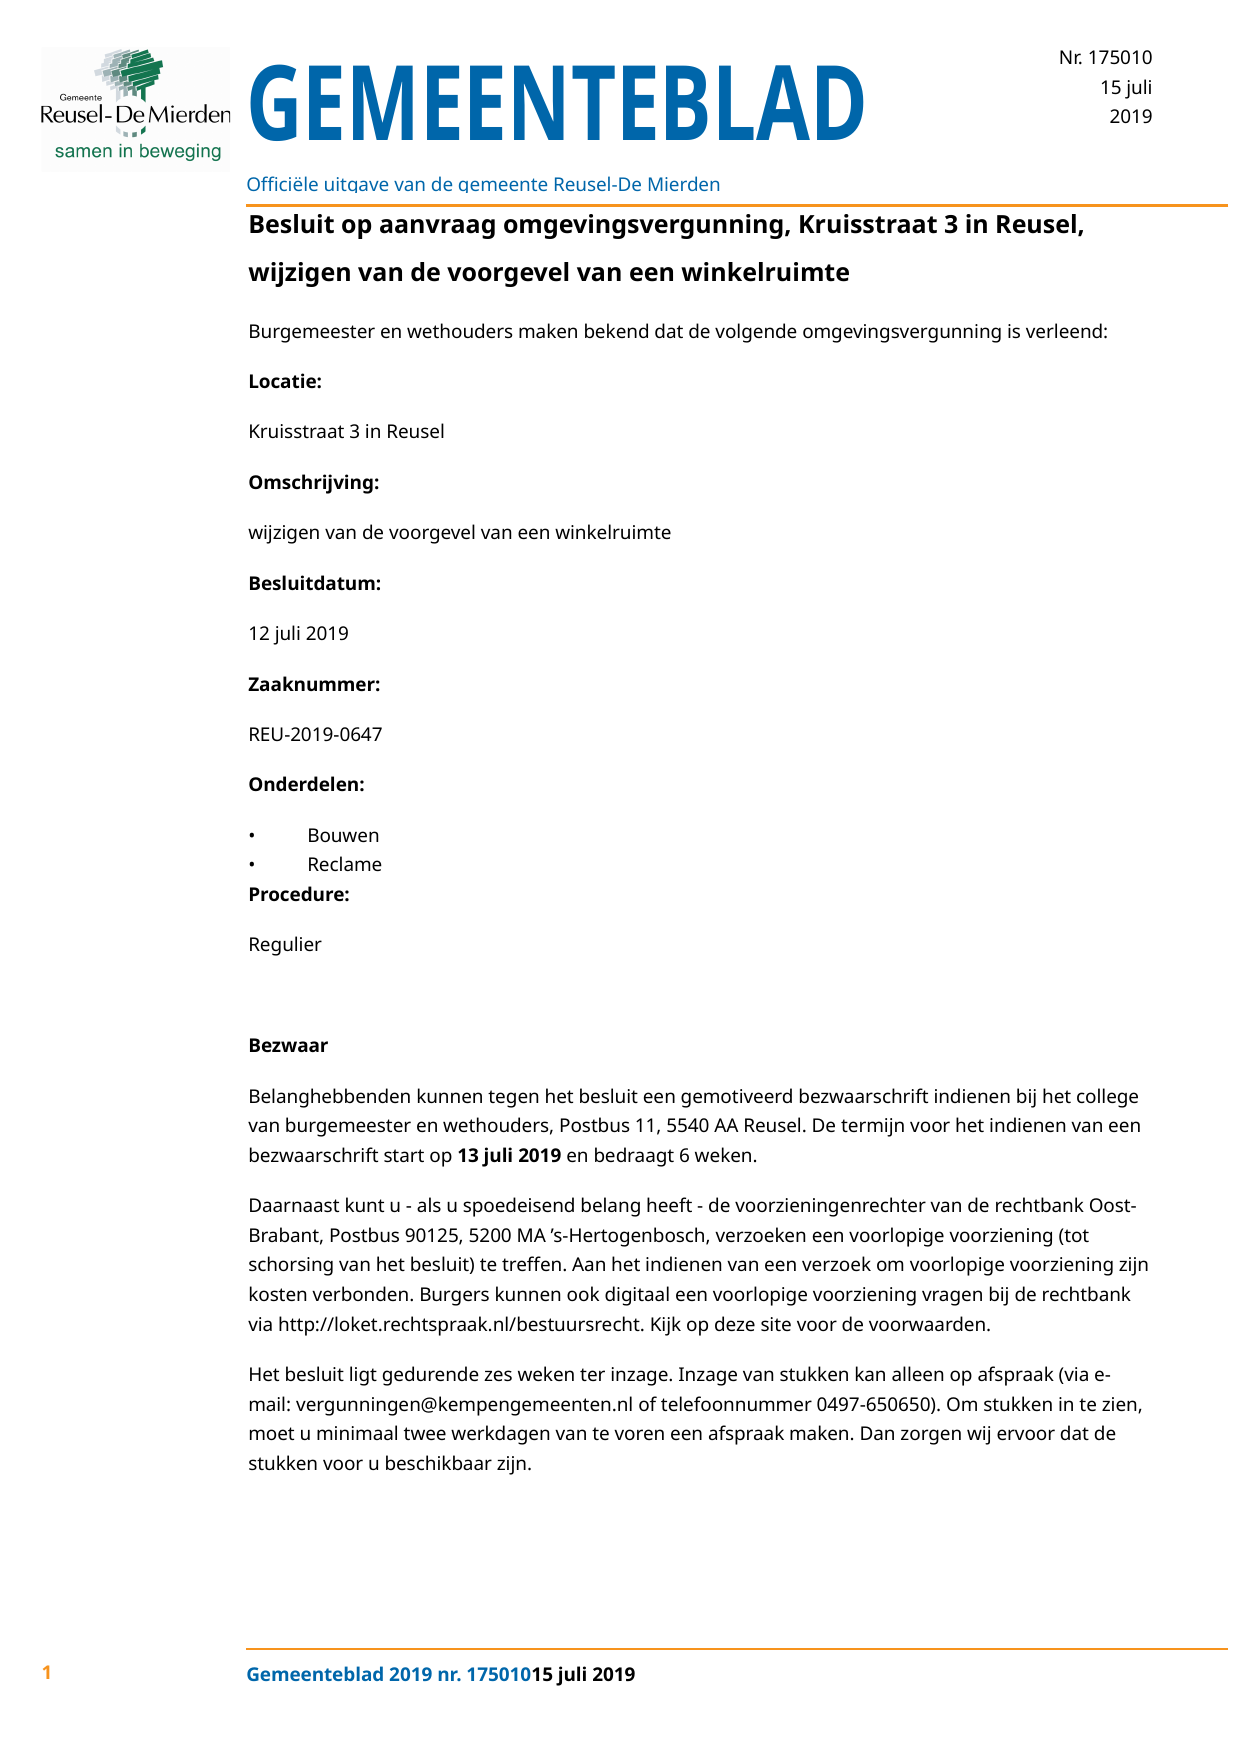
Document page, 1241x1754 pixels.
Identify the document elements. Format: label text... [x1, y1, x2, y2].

text wijzigen van de voorgevel van een winkelruimte [248, 519, 1152, 545]
text Kruisstraat 3 in Reusel [248, 419, 1152, 444]
text Zaaknummer: [248, 671, 1152, 697]
list Reclame [248, 852, 1152, 877]
text Locatie: [248, 368, 1152, 394]
text Belanghebbenden kunnen tegen het besluit een gemotiveerd bezwaarschrift indienen bij het college van burgemeester en wethouders, Postbus 11, 5540 AA Reusel. De termijn voor het indienen van een bezwaarschrift start op 13 juli 2019 en bedraagt 6 weken. [248, 1083, 1152, 1168]
text Besluit op aanvraag omgevingsvergunning, Kruisstraat 3 in Reusel, wijzigen van de voorgevel van een winkelruimte [248, 207, 1152, 288]
text Besluitdatum: [248, 570, 1152, 596]
text Onderdelen: [248, 772, 1152, 797]
text 12 juli 2019 [248, 620, 1152, 646]
text Regulier [248, 932, 1152, 957]
text Omschrijving: [248, 469, 1152, 495]
text Bezwaar [248, 1032, 1152, 1058]
text Het besluit ligt gedurende zes weken ter inzage. Inzage van stukken kan alleen op afspraak (via e-mail: vergunningen@kempengemeenten.nl of telefoonnummer 0497-650650). Om stukken in te zien, moet u minimaal twee werkdagen van te voren een afspraak maken. Dan zorgen wij ervoor dat de stukken voor u beschikbaar zijn. [248, 1361, 1152, 1476]
picture [41, 47, 231, 172]
list Bouwen [248, 822, 1152, 848]
text REU-2019-0647 [248, 721, 1152, 747]
text Burgemeester en wethouders maken bekend dat de volgende omgevingsvergunning is verleend: [248, 318, 1152, 344]
text Procedure: [248, 881, 1152, 907]
text Daarnaast kunt u - als u spoedeisend belang heeft - de voorzieningenrechter van de rechtbank Oost-Brabant, Postbus 90125, 5200 MA ’s-Hertogenbosch, verzoeken een voorlopige voorziening (tot schorsing van het besluit) te treffen. Aan het indienen van een verzoek om voorlopige voorziening zijn kosten verbonden. Burgers kunnen ook digitaal een voorlopige voorziening vragen bij de rechtbank via http://loket.rechtspraak.nl/bestuursrecht. Kijk op deze site voor de voorwaarden. [248, 1192, 1152, 1337]
